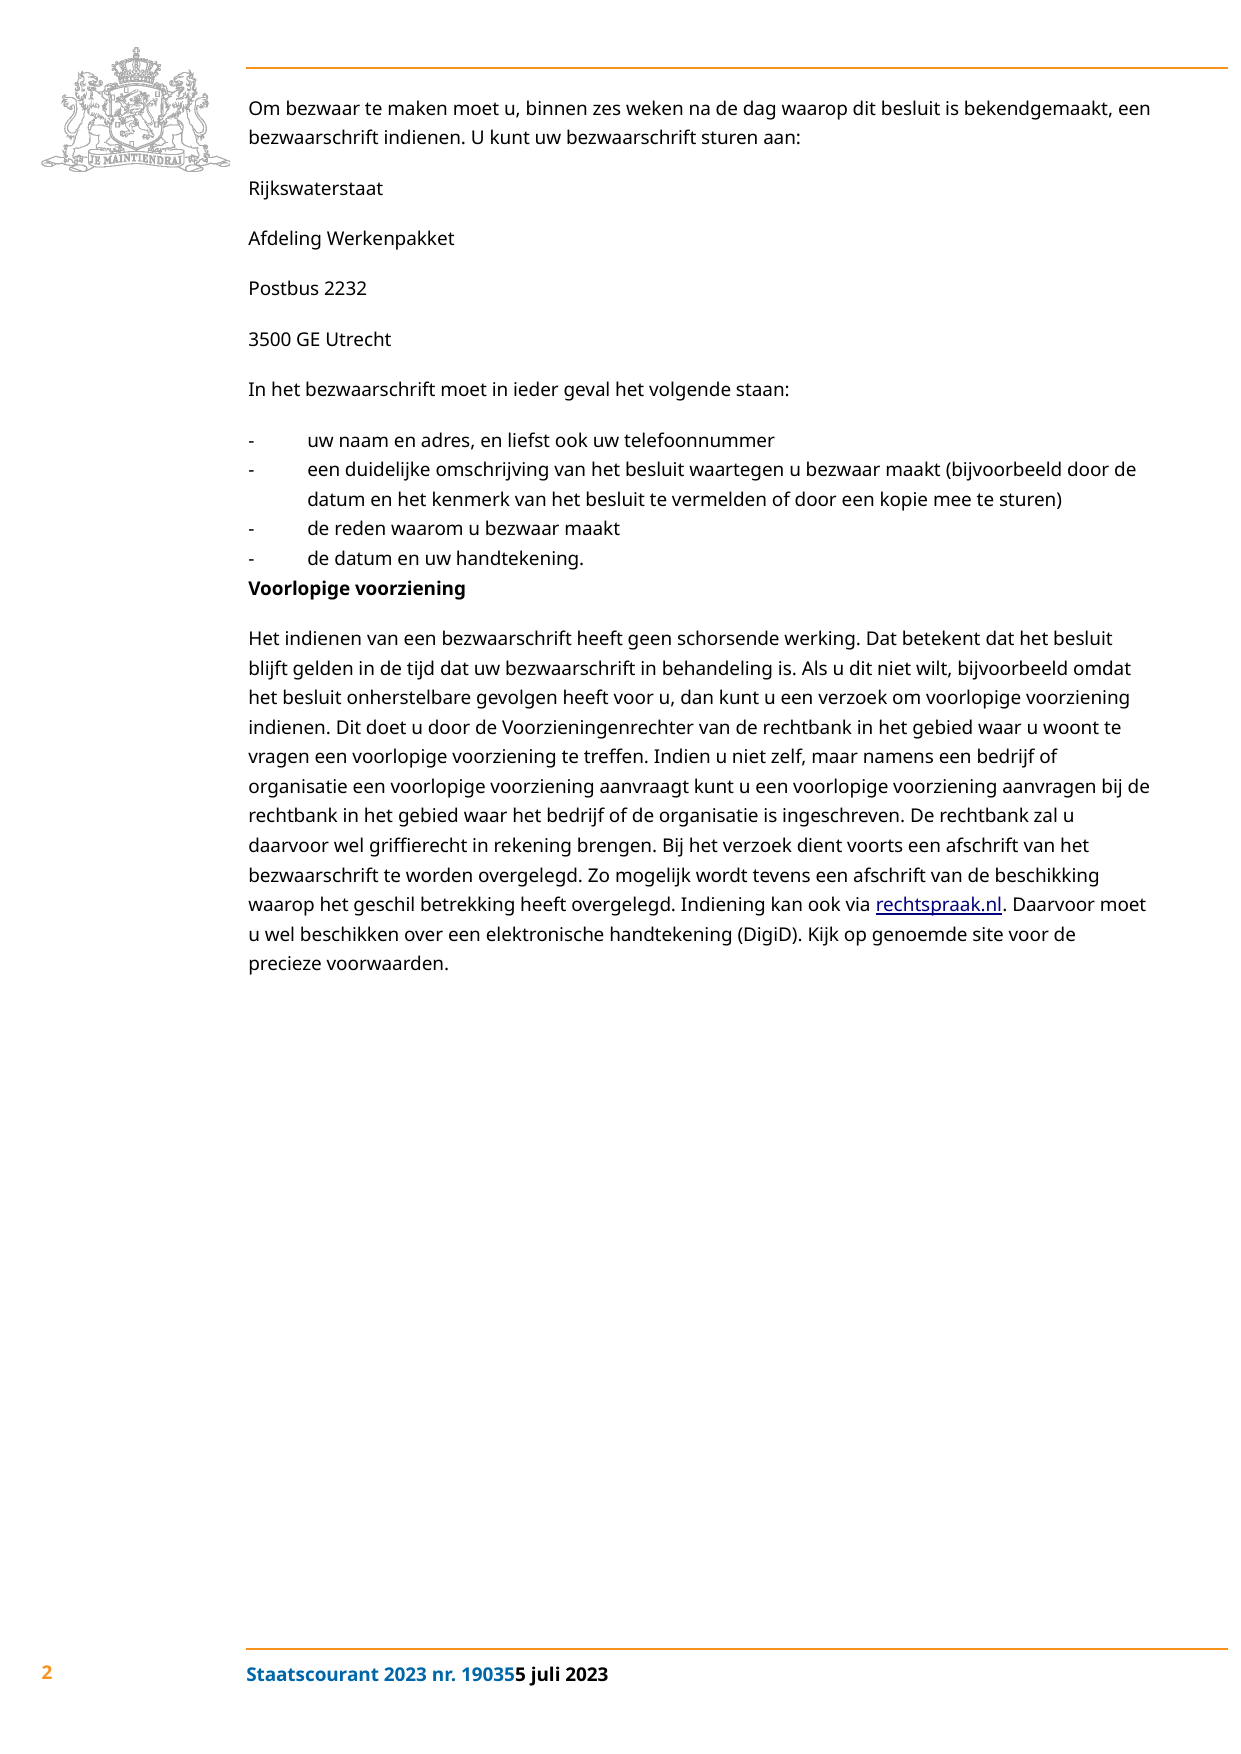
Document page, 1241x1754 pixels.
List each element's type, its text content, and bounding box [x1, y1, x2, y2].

list uw naam en adres, en liefst ook uw telefoonnummer [248, 427, 1152, 453]
list een duidelijke omschrijving van het besluit waartegen u bezwaar maakt (bijvoorbeeld door de datum en het kenmerk van het besluit te vermelden of door een kopie mee te sturen) [248, 456, 1152, 512]
text Om bezwaar te maken moet u, binnen zes weken na de dag waarop dit besluit is bekendgemaakt, een bezwaarschrift indienen. U kunt uw bezwaarschrift sturen aan: [248, 95, 1152, 150]
picture [41, 47, 231, 172]
text Afdeling Werkenpakket [248, 225, 1152, 251]
text Rijkswaterstaat [248, 175, 1152, 201]
list de reden waarom u bezwaar maakt [248, 516, 1152, 541]
text Het indienen van een bezwaarschrift heeft geen schorsende werking. Dat betekent dat het besluit blijft gelden in de tijd dat uw bezwaarschrift in behandeling is. Als u dit niet wilt, bijvoorbeeld omdat het besluit onherstelbare gevolgen heeft voor u, dan kunt u een verzoek om voorlopige voorziening indienen. Dit doet u door de Voorzieningenrechter van de rechtbank in het gebied waar u woont te vragen een voorlopige voorziening te treffen. Indien u niet zelf, maar namens een bedrijf of organisatie een voorlopige voorziening aanvraagt kunt u een voorlopige voorziening aanvragen bij de rechtbank in het gebied waar het bedrijf of de organisatie is ingeschreven. De rechtbank zal u daarvoor wel griffierecht in rekening brengen. Bij het verzoek dient voorts een afschrift van het bezwaarschrift te worden overgelegd. Zo mogelijk wordt tevens een afschrift van de beschikking waarop het geschil betrekking heeft overgelegd. Indiening kan ook via rechtspraak.nl. Daarvoor moet u wel beschikken over een elektronische handtekening (DigiD). Kijk op genoemde site voor de precieze voorwaarden. [248, 625, 1152, 976]
list de datum en uw handtekening. [248, 545, 1152, 571]
text Voorlopige voorziening [248, 575, 1152, 601]
text 3500 GE Utrecht [248, 326, 1152, 352]
text Postbus 2232 [248, 276, 1152, 301]
text In het bezwaarschrift moet in ieder geval het volgende staan: [248, 376, 1152, 402]
